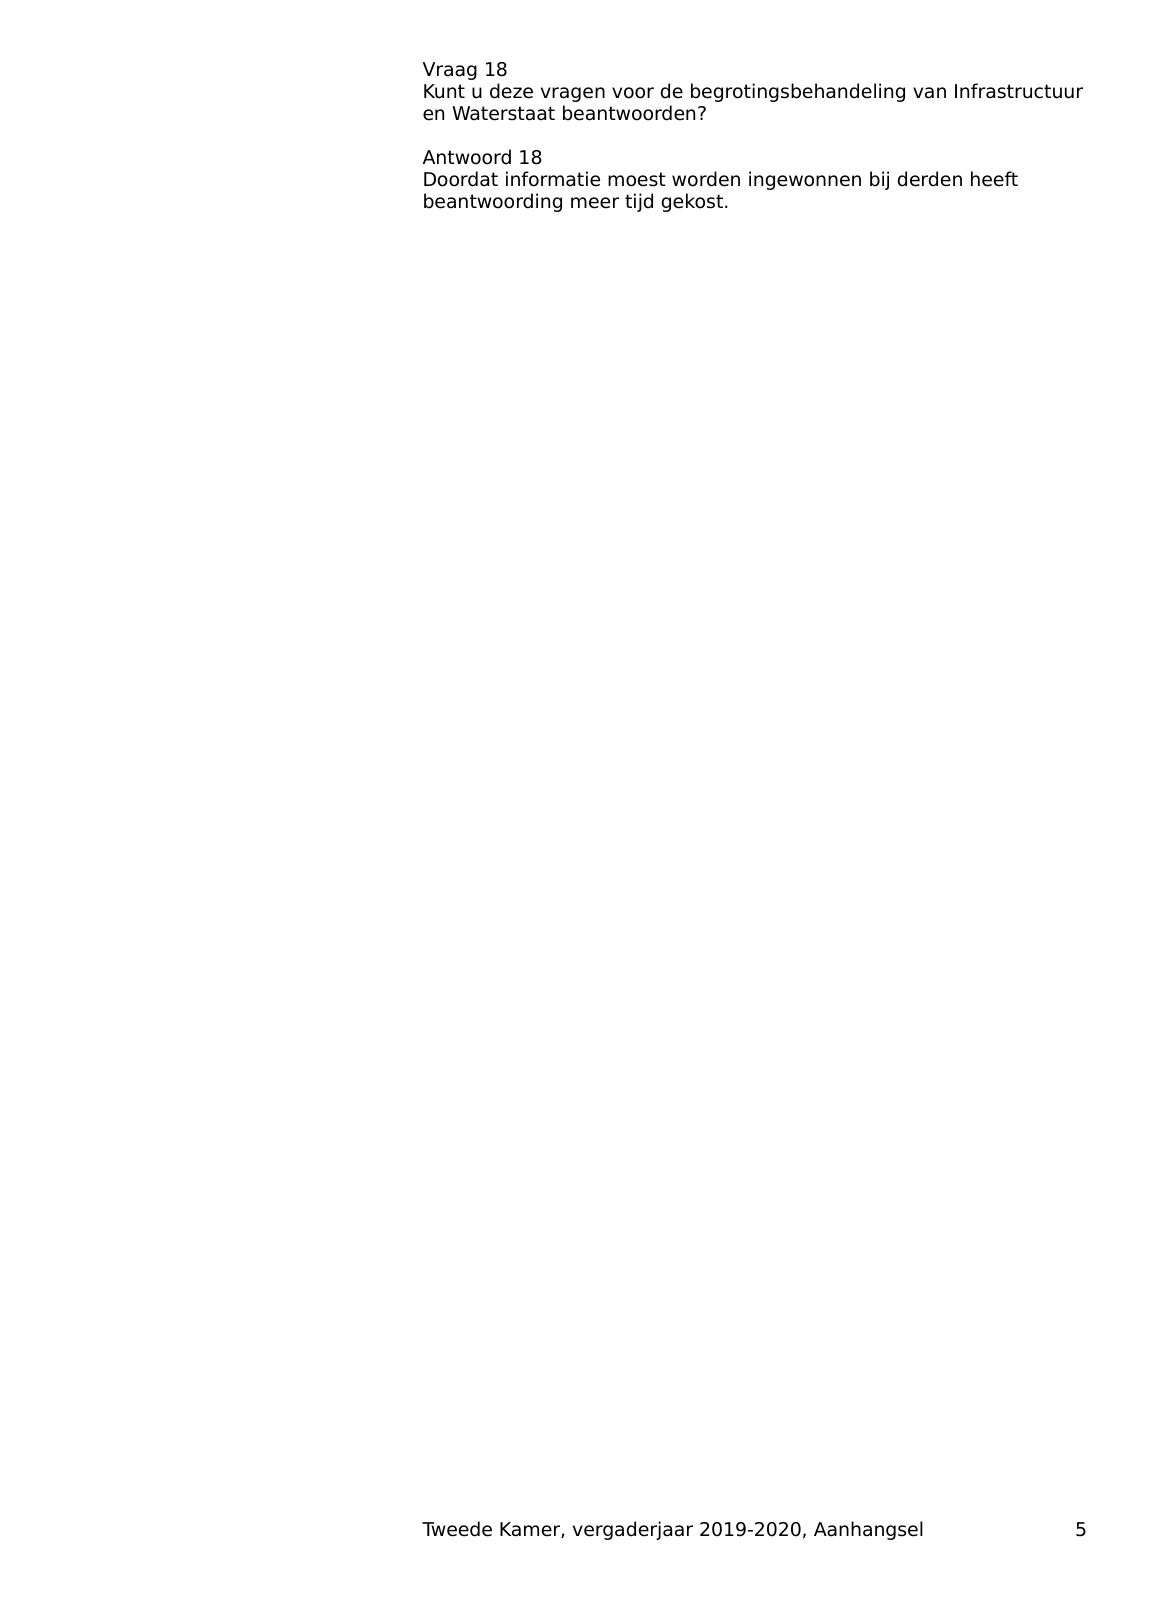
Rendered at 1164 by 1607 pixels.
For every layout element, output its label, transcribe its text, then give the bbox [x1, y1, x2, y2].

text Doordat informatie moest worden ingewonnen bij derden heeft beantwoording meer tijd gekost. [422, 169, 1087, 213]
text Kunt u deze vragen voor de begrotingsbehandeling van Infrastructuur en Waterstaat beantwoorden? [422, 81, 1087, 125]
text Vraag 18 [422, 59, 1087, 81]
text Antwoord 18 [422, 147, 1087, 169]
